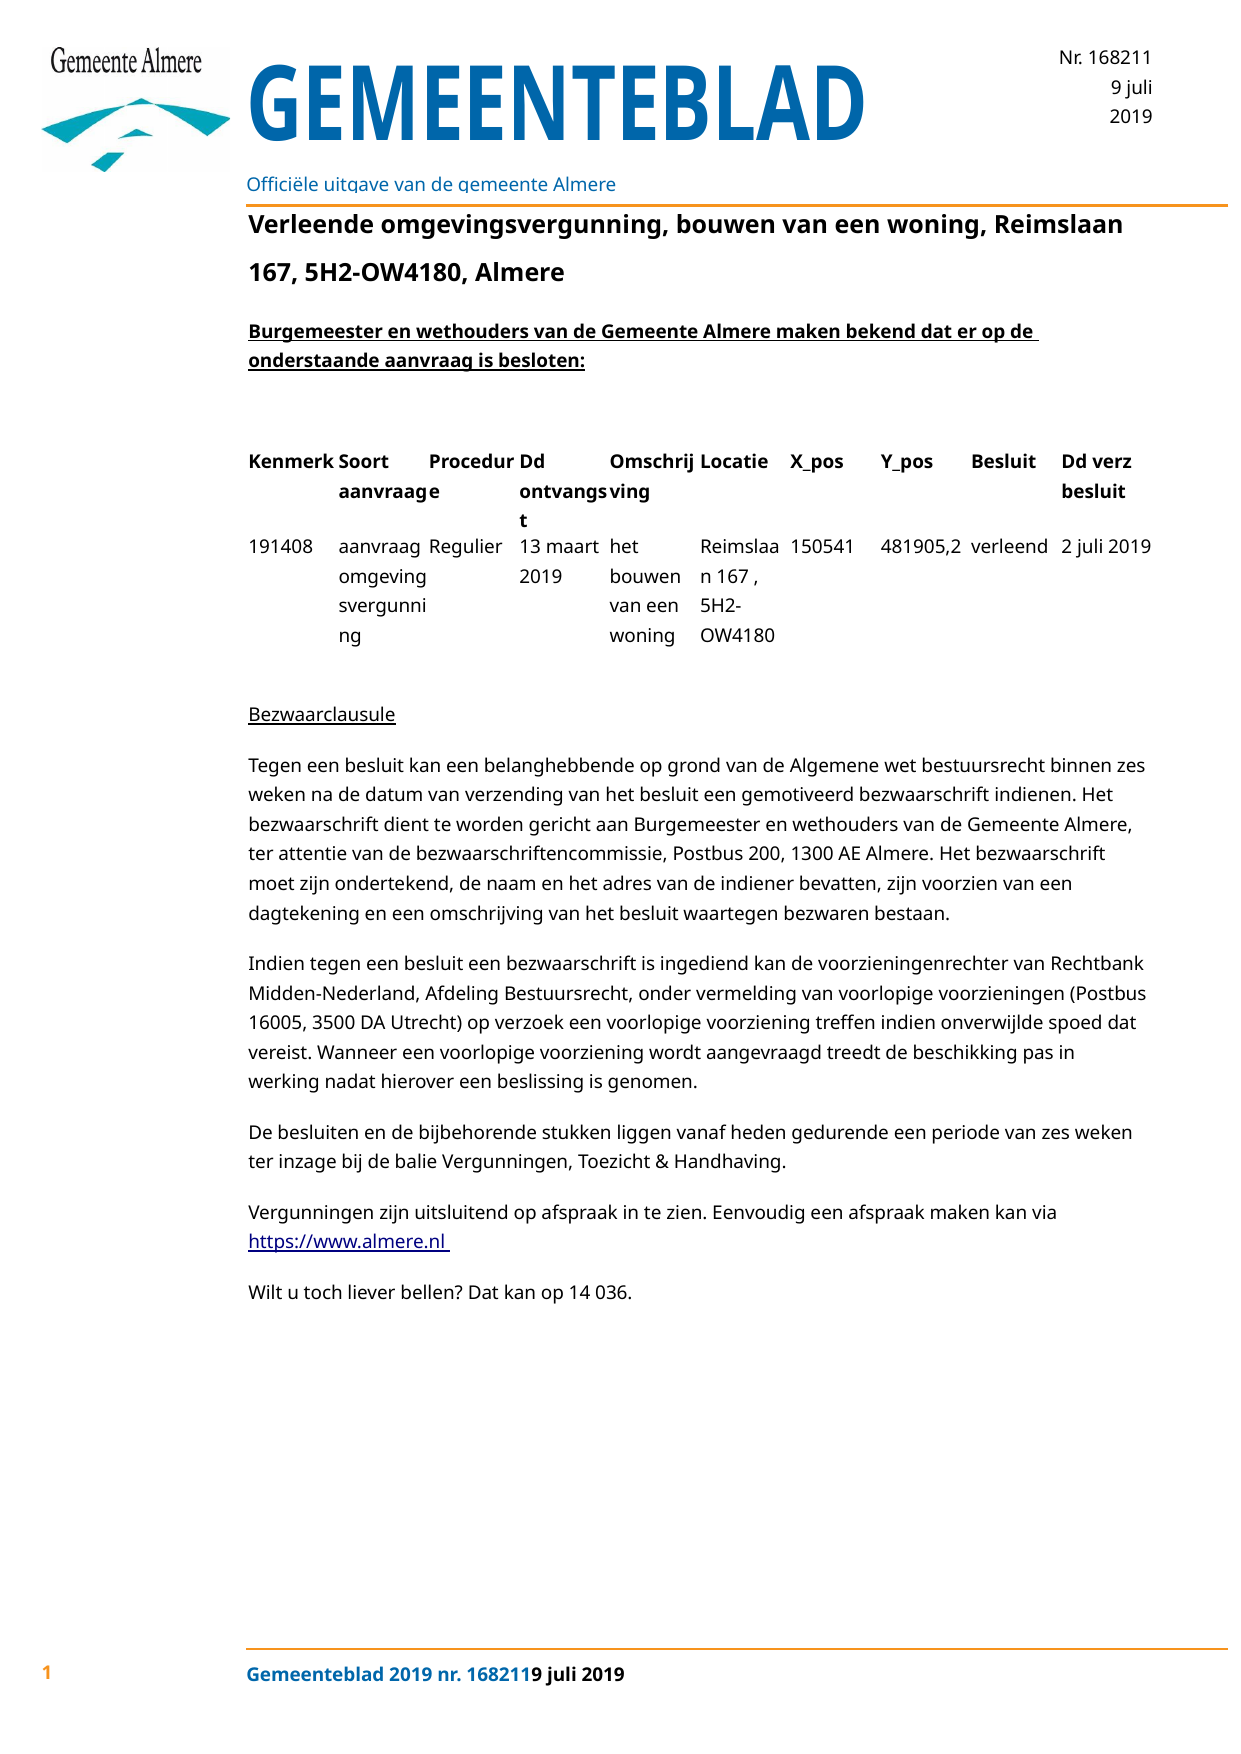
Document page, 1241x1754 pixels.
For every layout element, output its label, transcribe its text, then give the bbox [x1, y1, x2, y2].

text Indien tegen een besluit een bezwaarschrift is ingediend kan de voorzieningenrechter van Rechtbank Midden-Nederland, Afdeling Bestuursrecht, onder vermelding van voorlopige voorzieningen (Postbus 16005, 3500 DA Utrecht) op verzoek een voorlopige voorziening treffen indien onverwijlde spoed dat vereist. Wanneer een voorlopige voorziening wordt aangevraagd treedt de beschikking pas in werking nadat hierover een beslissing is genomen. [248, 950, 1152, 1094]
table_cell 13 maart 2019 [519, 533, 609, 648]
table_cell 2 juli 2019 [1061, 533, 1152, 648]
table_cell Reimslaan 167 , 5H2-OW4180 [700, 533, 790, 648]
table_header Y_pos [881, 449, 971, 533]
picture [41, 47, 231, 172]
text Burgemeester en wethouders van de Gemeente Almere maken bekend dat er op de onderstaande aanvraag is besloten: [248, 318, 1152, 373]
table_cell aanvraag omgevingsvergunning [338, 533, 429, 648]
table_header Soort aanvraag [338, 449, 429, 533]
table_cell het bouwen van een woning [609, 533, 700, 648]
table_cell 481905,2 [881, 533, 971, 648]
table_header Omschrijving [609, 449, 700, 533]
table_cell Regulier [429, 533, 519, 648]
table_cell 150541 [790, 533, 881, 648]
table_header Kenmerk [248, 449, 338, 533]
text Bezwaarclausule [248, 701, 1152, 727]
table_header Dd verz besluit [1061, 449, 1152, 533]
text Verleende omgevingsvergunning, bouwen van een woning, Reimslaan 167, 5H2-OW4180, Almere [248, 207, 1152, 288]
table_cell 191408 [248, 533, 338, 648]
table_header X_pos [790, 449, 881, 533]
text Tegen een besluit kan een belanghebbende op grond van de Algemene wet bestuursrecht binnen zes weken na de datum van verzending van het besluit een gemotiveerd bezwaarschrift indienen. Het bezwaarschrift dient te worden gericht aan Burgemeester en wethouders van de Gemeente Almere, ter attentie van de bezwaarschriftencommissie, Postbus 200, 1300 AE Almere. Het bezwaarschrift moet zijn ondertekend, de naam en het adres van de indiener bevatten, zijn voorzien van een dagtekening en een omschrijving van het besluit waartegen bezwaren bestaan. [248, 752, 1152, 926]
table_header Dd ontvangst [519, 449, 609, 533]
table_header Procedure [429, 449, 519, 533]
text Vergunningen zijn uitsluitend op afspraak in te zien. Eenvoudig een afspraak maken kan via https://www.almere.nl [248, 1199, 1152, 1254]
text Wilt u toch liever bellen? Dat kan op 14 036. [248, 1279, 1152, 1305]
table_header Locatie [700, 449, 790, 533]
table_cell verleend [971, 533, 1061, 648]
table_header Besluit [971, 449, 1061, 533]
text De besluiten en de bijbehorende stukken liggen vanaf heden gedurende een periode van zes weken ter inzage bij de balie Vergunningen, Toezicht & Handhaving. [248, 1119, 1152, 1174]
